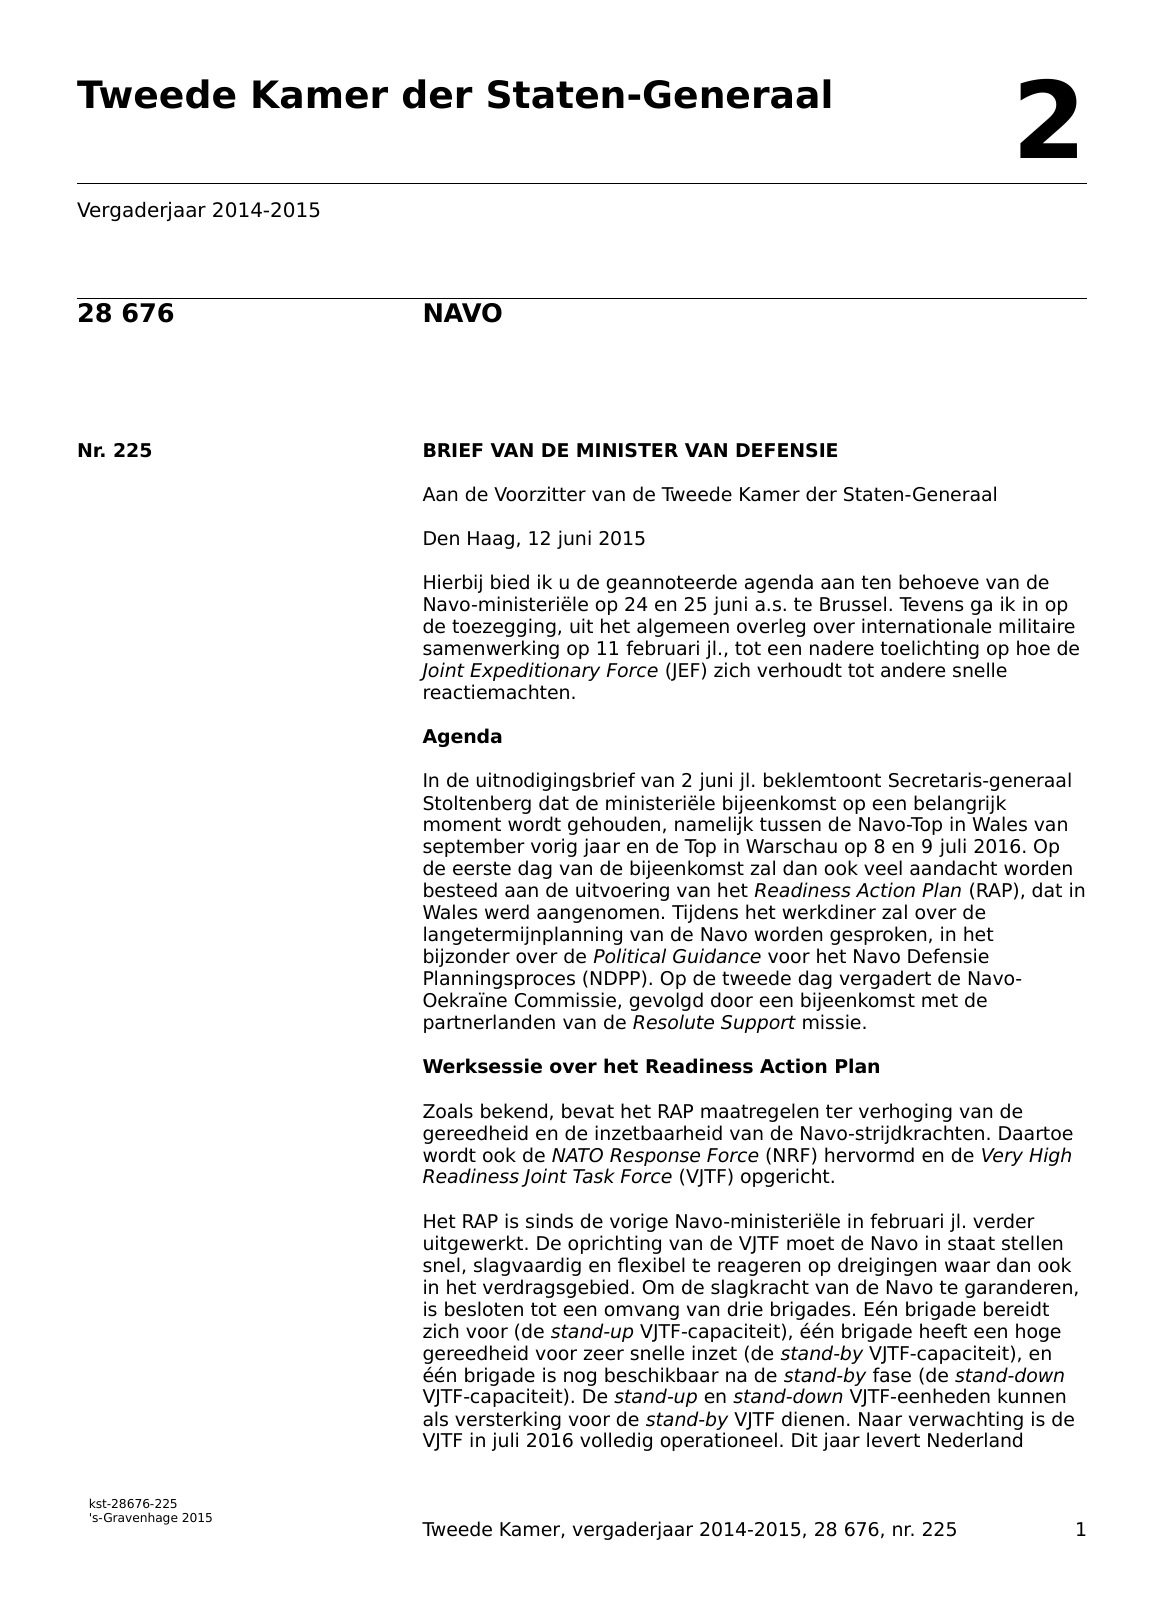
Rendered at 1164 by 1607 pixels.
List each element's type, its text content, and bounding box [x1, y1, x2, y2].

table_header 2 [886, 59, 1087, 183]
table_header Tweede Kamer der Staten-Generaal [77, 59, 886, 183]
text Den Haag, 12 juni 2015 [422, 528, 1087, 550]
text Zoals bekend, bevat het RAP maatregelen ter verhoging van de gereedheid en de inzetbaarheid van de Navo-strijdkrachten. Daartoe wordt ook de NATO Response Force (NRF) hervormd en de Very High Readiness Joint Task Force (VJTF) opgericht. [422, 1101, 1087, 1188]
text 's-Gravenhage 2015 [88, 1511, 323, 1525]
text Hierbij bied ik u de geannoteerde agenda aan ten behoeve van de Navo-ministeriële op 24 en 25 juni a.s. te Brussel. Tevens ga ik in op de toezegging, uit het algemeen overleg over internationale militaire samenwerking op 11 februari jl., tot een nadere toelichting op hoe de Joint Expeditionary Force (JEF) zich verhoudt tot andere snelle reactiemachten. [422, 572, 1087, 704]
subtitle 28 676 NAVO [77, 299, 1087, 329]
subtitle Werksessie over het Readiness Action Plan [422, 1056, 1087, 1078]
text kst-28676-225 [88, 1497, 323, 1511]
text Aan de Voorzitter van de Tweede Kamer der Staten-Generaal [422, 484, 1087, 506]
subtitle Nr. 225 BRIEF VAN DE MINISTER VAN DEFENSIE [77, 440, 1087, 462]
subtitle Agenda [422, 726, 1087, 748]
text Het RAP is sinds de vorige Navo-ministeriële in februari jl. verder uitgewerkt. De oprichting van de VJTF moet de Navo in staat stellen snel, slagvaardig en flexibel te reageren op dreigingen waar dan ook in het verdragsgebied. Om de slagkracht van de Navo te garanderen, is besloten tot een omvang van drie brigades. Eén brigade bereidt zich voor (de stand-up VJTF-capaciteit), één brigade heeft een hoge gereedheid voor zeer snelle inzet (de stand-by VJTF-capaciteit), en één brigade is nog beschikbaar na de stand-by fase (de stand-down VJTF-capaciteit). De stand-up en stand-down VJTF-eenheden kunnen als versterking voor de stand-by VJTF dienen. Naar verwachting is de VJTF in juli 2016 volledig operationeel. Dit jaar levert Nederland [422, 1211, 1087, 1452]
table_cell Vergaderjaar 2014-2015 [77, 184, 1087, 298]
text In de uitnodigingsbrief van 2 juni jl. beklemtoont Secretaris-generaal Stoltenberg dat de ministeriële bijeenkomst op een belangrijk moment wordt gehouden, namelijk tussen de Navo-Top in Wales van september vorig jaar en de Top in Warschau op 8 en 9 juli 2016. Op de eerste dag van de bijeenkomst zal dan ook veel aandacht worden besteed aan de uitvoering van het Readiness Action Plan (RAP), dat in Wales werd aangenomen. Tijdens het werkdiner zal over de langetermijnplanning van de Navo worden gesproken, in het bijzonder over de Political Guidance voor het Navo Defensie Planningsproces (NDPP). Op de tweede dag vergadert de Navo-Oekraïne Commissie, gevolgd door een bijeenkomst met de partnerlanden van de Resolute Support missie. [422, 770, 1087, 1034]
